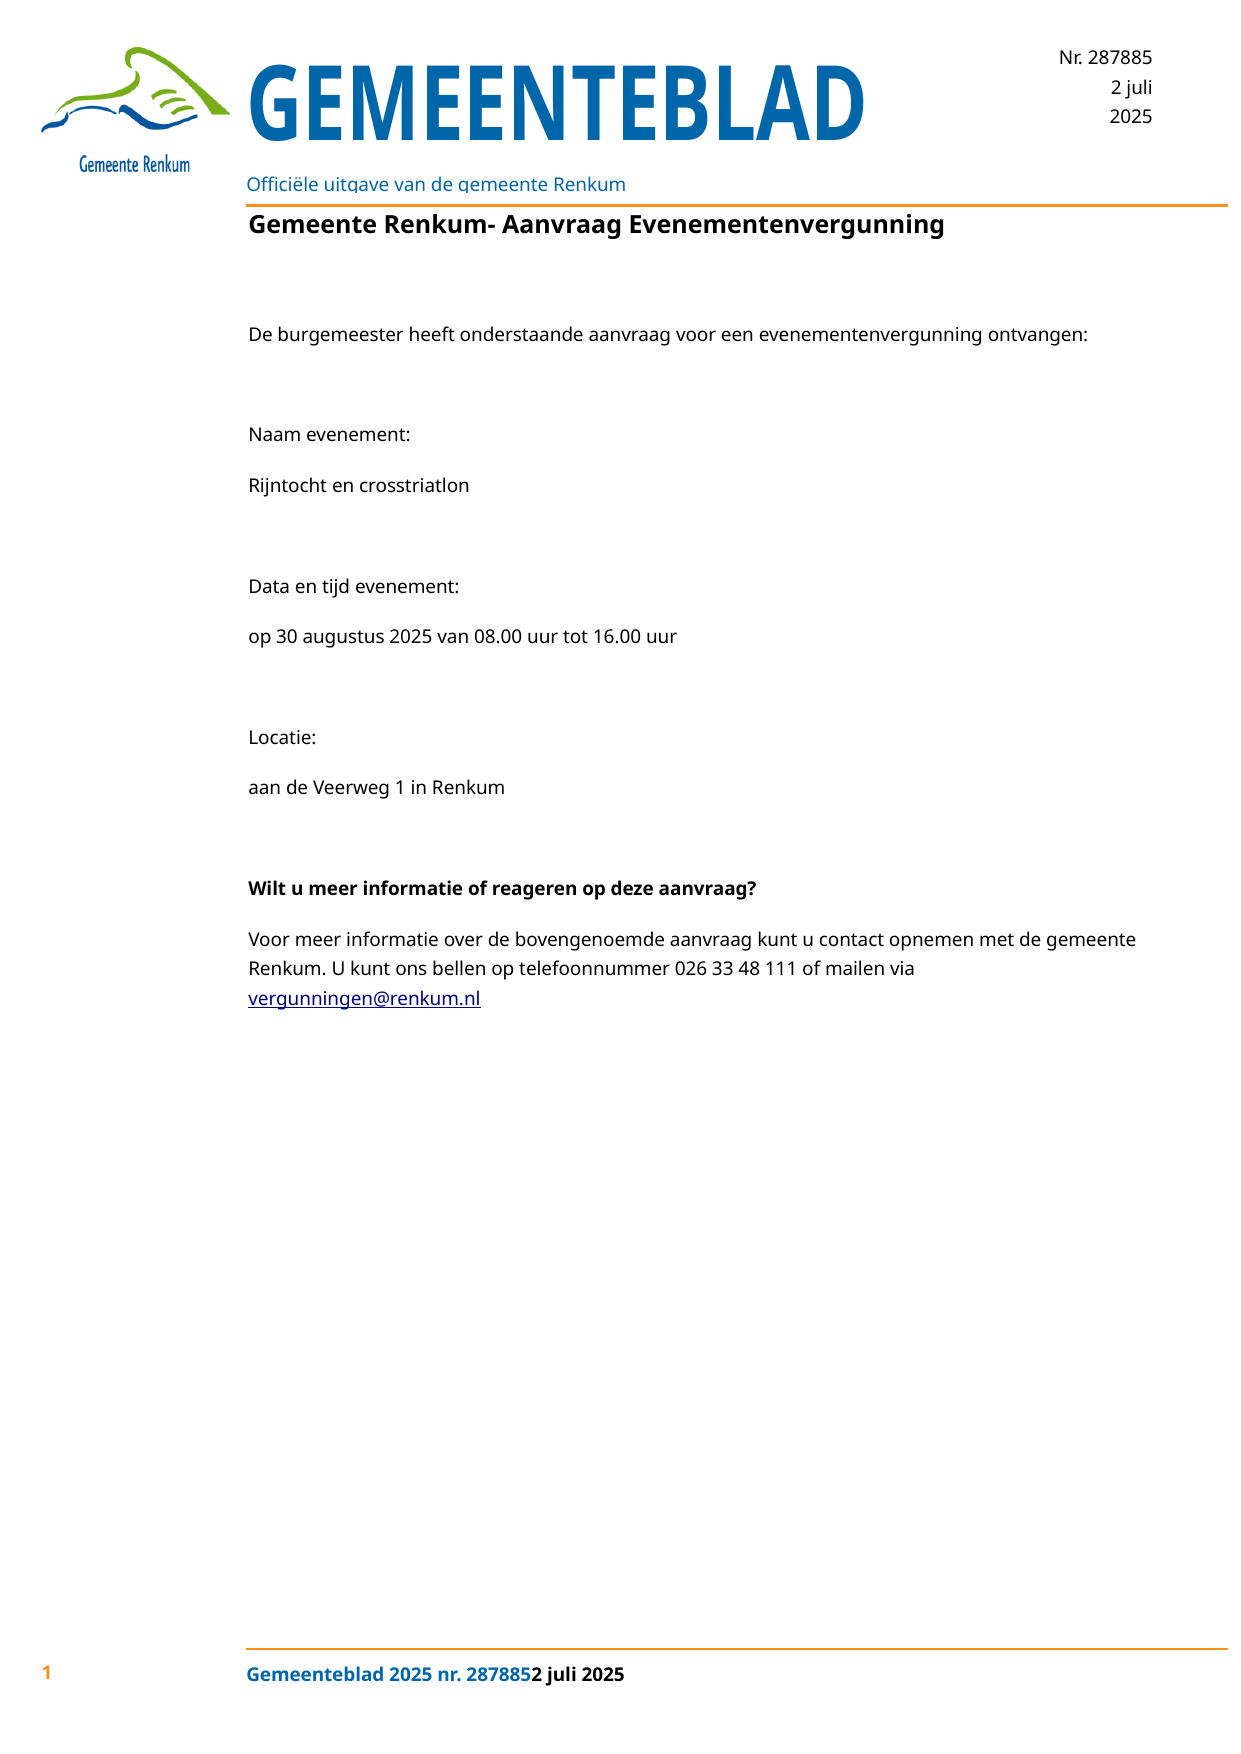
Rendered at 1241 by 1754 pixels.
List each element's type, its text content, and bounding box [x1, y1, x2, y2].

text Locatie: [248, 724, 1152, 750]
text Gemeente Renkum- Aanvraag Evenementenvergunning [248, 207, 1152, 241]
text Naam evenement: [248, 422, 1152, 447]
text op 30 augustus 2025 van 08.00 uur tot 16.00 uur [248, 623, 1152, 649]
text De burgemeester heeft onderstaande aanvraag voor een evenementenvergunning ontvangen: [248, 321, 1152, 346]
text Rijntocht en crosstriatlon [248, 472, 1152, 498]
text aan de Veerweg 1 in Renkum [248, 774, 1152, 800]
text Wilt u meer informatie of reageren op deze aanvraag? [248, 875, 1152, 901]
picture [41, 47, 231, 172]
text Voor meer informatie over de bovengenoemde aanvraag kunt u contact opnemen met de gemeente Renkum. U kunt ons bellen op telefoonnummer 026 33 48 111 of mailen via vergunningen@renkum.nl [248, 926, 1152, 1011]
text Data en tijd evenement: [248, 573, 1152, 598]
